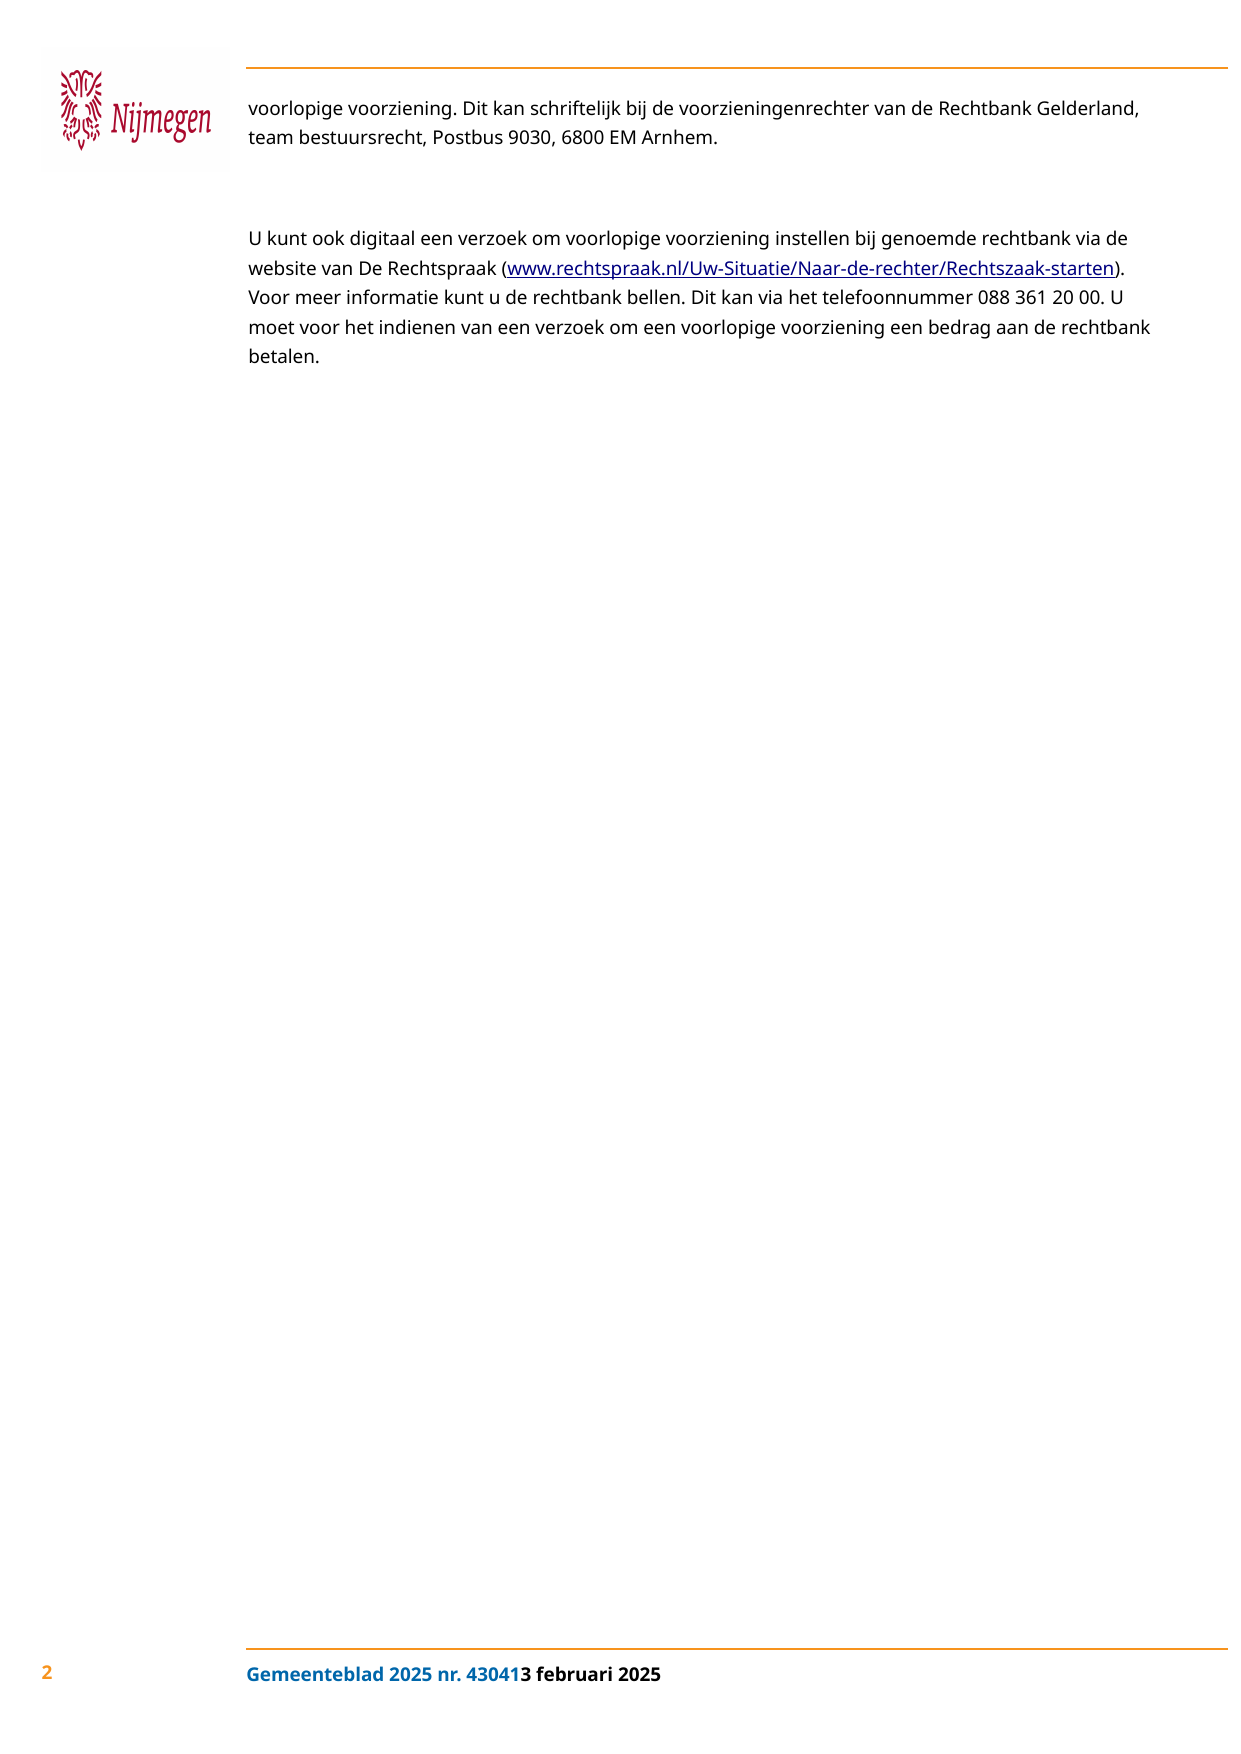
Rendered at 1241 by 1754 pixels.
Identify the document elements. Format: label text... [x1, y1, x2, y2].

text U kunt ook digitaal een verzoek om voorlopige voorziening instellen bij genoemde rechtbank via de website van De Rechtspraak (www.rechtspraak.nl/Uw-Situatie/Naar-de-rechter/Rechtszaak-starten). Voor meer informatie kunt u de rechtbank bellen. Dit kan via het telefoonnummer 088 361 20 00. U moet voor het indienen van een verzoek om een voorlopige voorziening een bedrag aan de rechtbank betalen. [248, 225, 1152, 369]
text voorlopige voorziening. Dit kan schriftelijk bij de voorzieningenrechter van de Rechtbank Gelderland, team bestuursrecht, Postbus 9030, 6800 EM Arnhem. [248, 95, 1152, 150]
picture [41, 47, 231, 172]
